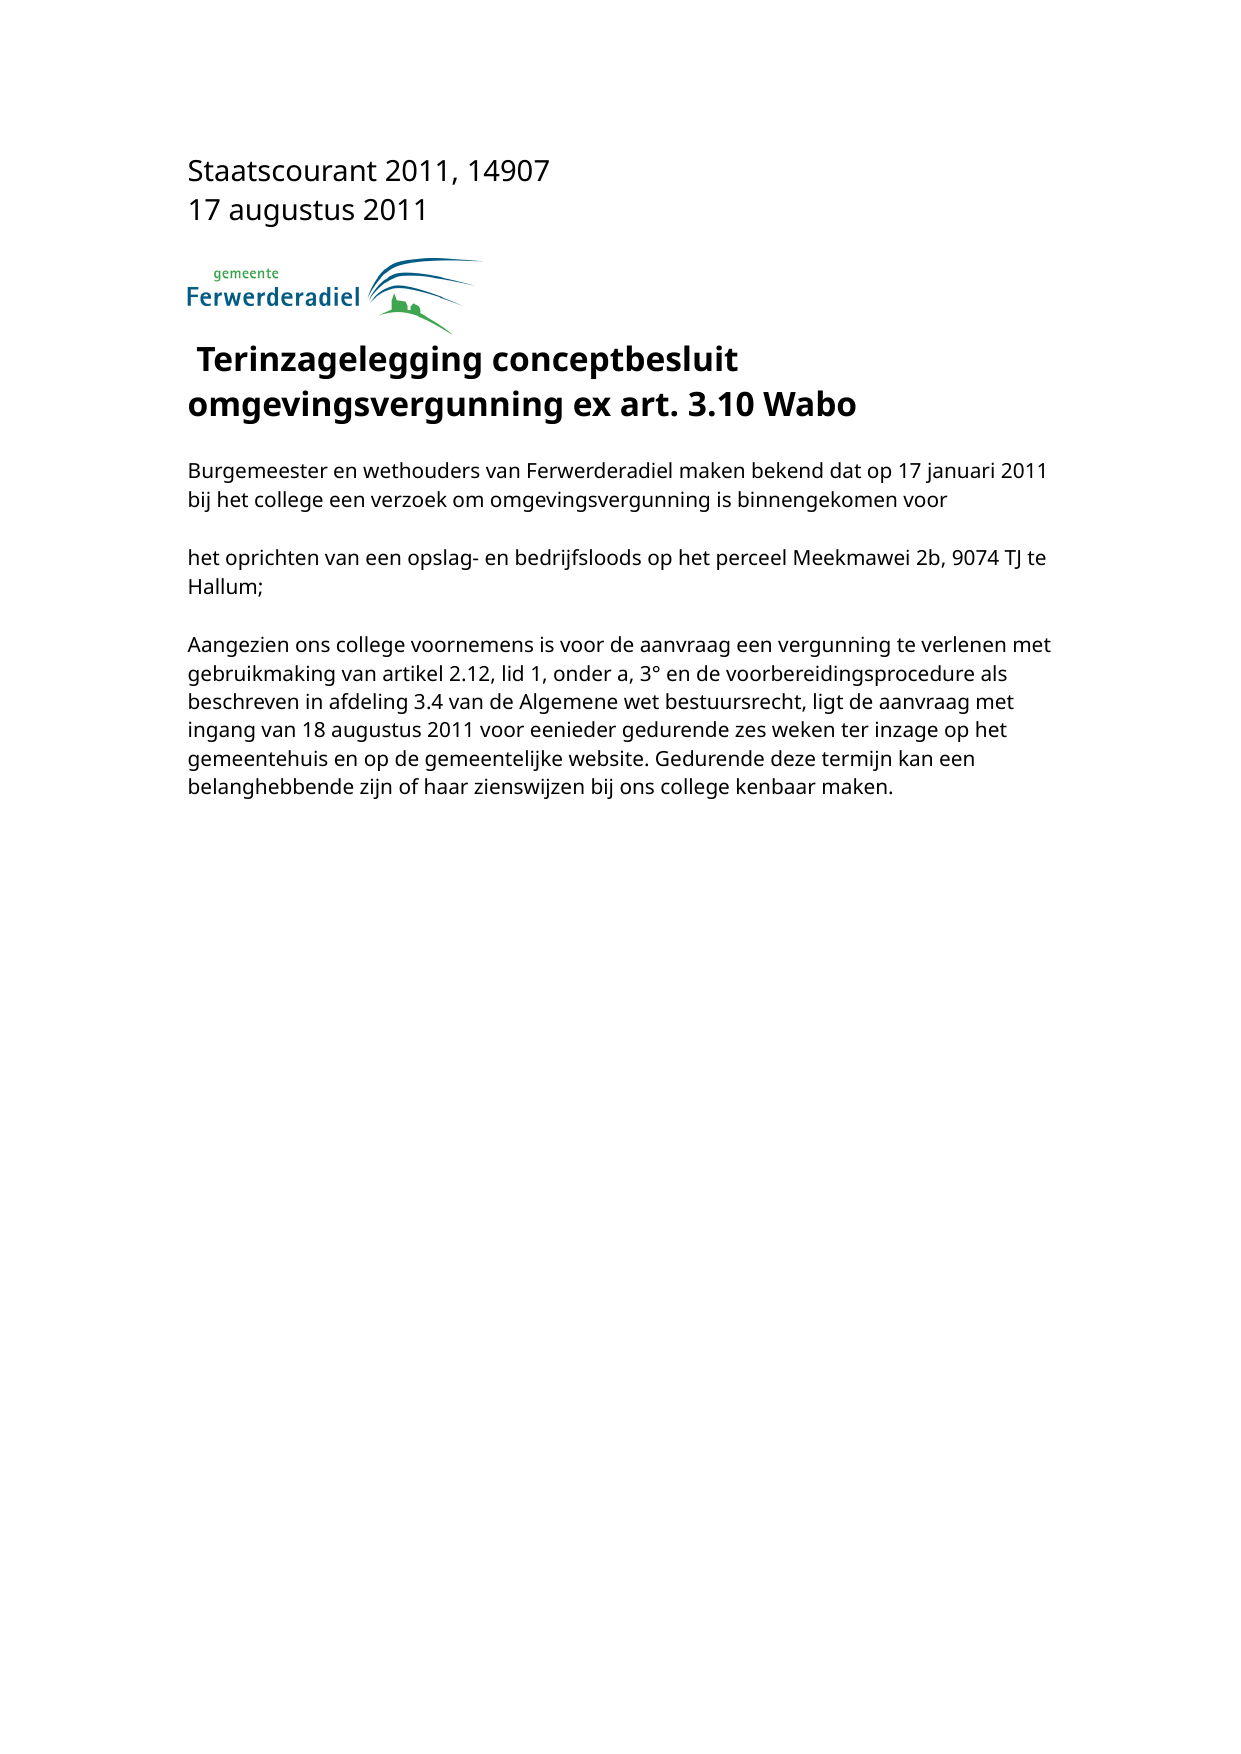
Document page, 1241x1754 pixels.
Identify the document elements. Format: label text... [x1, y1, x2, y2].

picture [187, 258, 484, 336]
text Burgemeester en wethouders van Ferwerderadiel maken bekend dat op 17 januari 2011 bij het college een verzoek om omgevingsvergunning is binnengekomen voor [187, 457, 1053, 513]
text Aangezien ons college voornemens is voor de aanvraag een vergunning te verlenen met gebruikmaking van artikel 2.12, lid 1, onder a, 3° en de voorbereidingsprocedure als beschreven in afdeling 3.4 van de Algemene wet bestuursrecht, ligt de aanvraag met ingang van 18 augustus 2011 voor eenieder gedurende zes weken ter inzage op het gemeentehuis en op de gemeentelijke website. Gedurende deze termijn kan een belanghebbende zijn of haar zienswijzen bij ons college kenbaar maken. [187, 630, 1053, 801]
text het oprichten van een opslag- en bedrijfsloods op het perceel Meekmawei 2b, 9074 TJ te Hallum; [187, 543, 1053, 600]
text 17 augustus 2011 [187, 190, 1053, 229]
text Staatscourant 2011, 14907 [187, 150, 1053, 190]
subtitle Terinzagelegging conceptbesluit omgevingsvergunning ex art. 3.10 Wabo [187, 271, 1053, 427]
